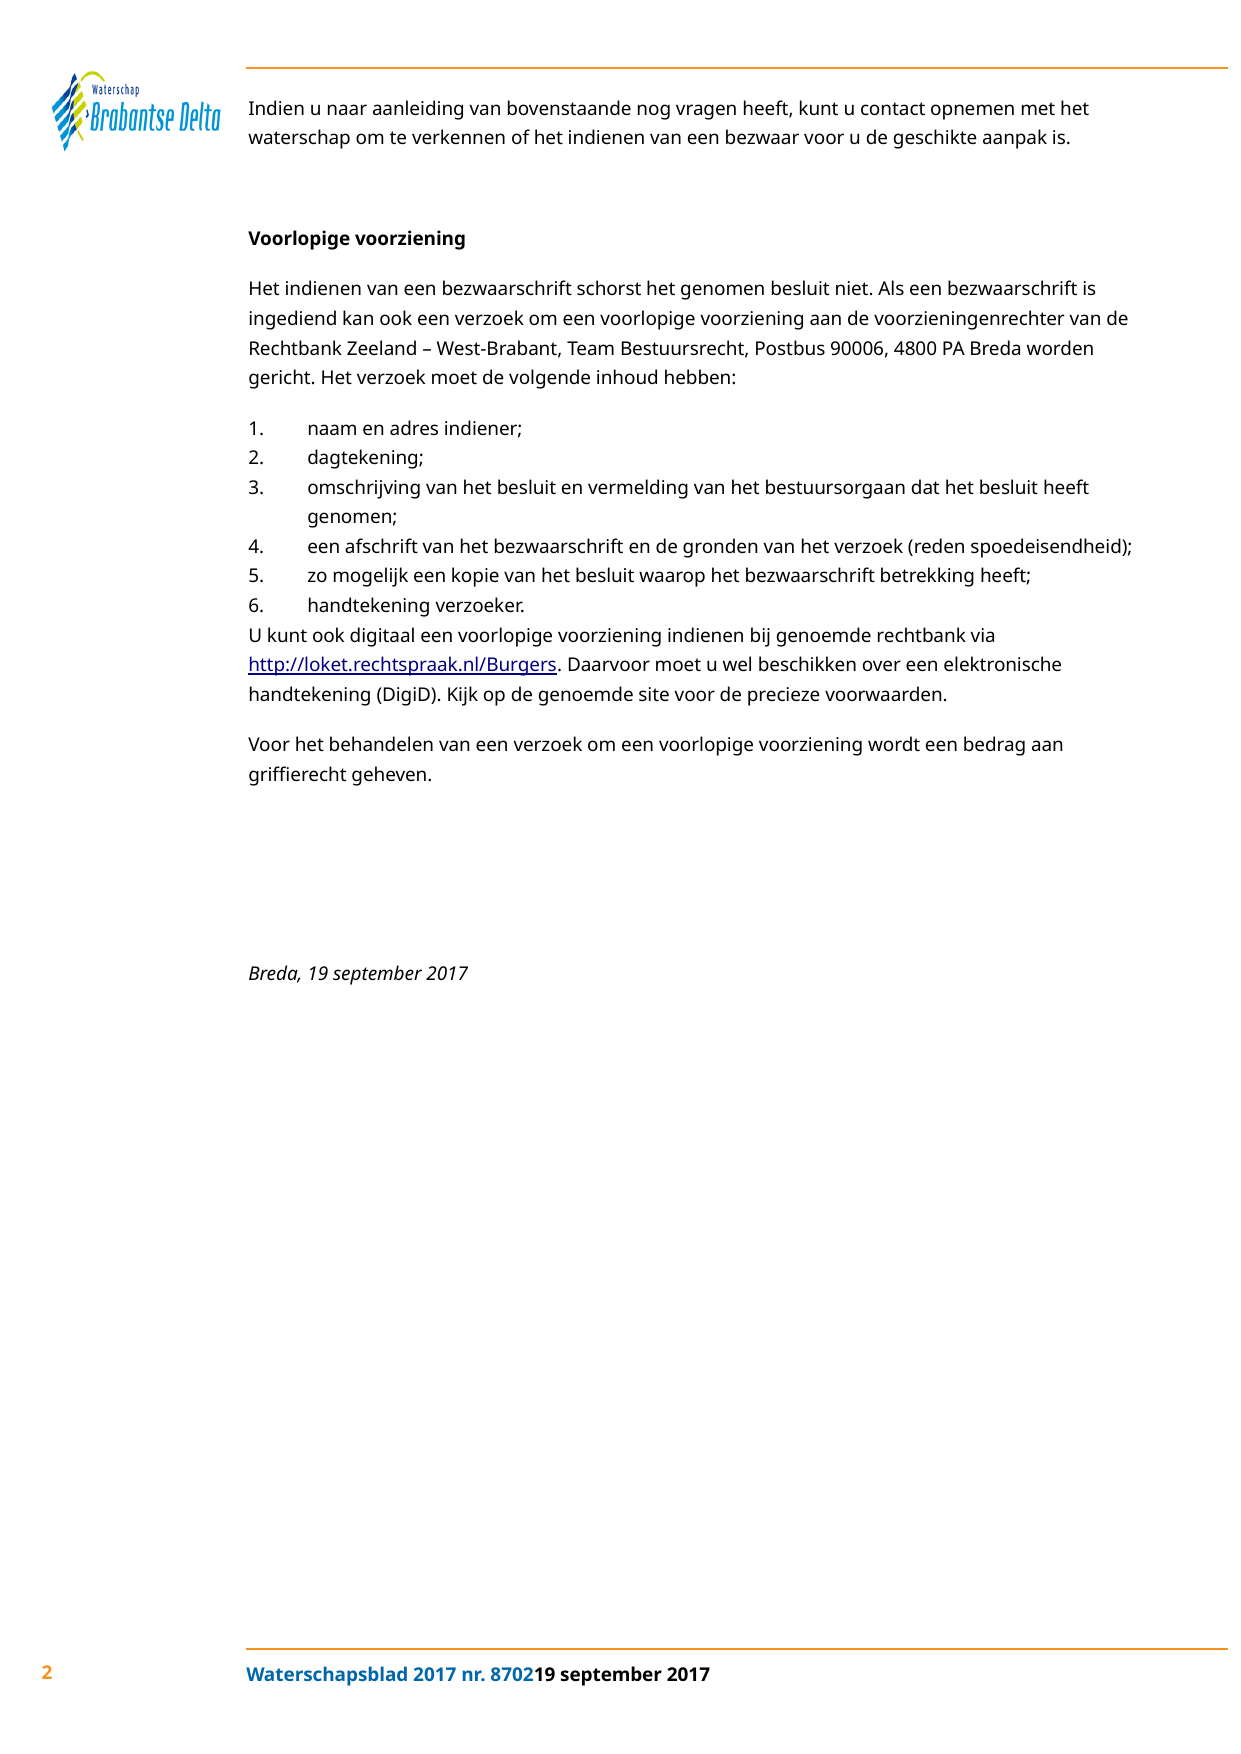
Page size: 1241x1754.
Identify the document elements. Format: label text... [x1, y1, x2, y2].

picture [41, 47, 231, 172]
list naam en adres indiener; [248, 415, 1152, 441]
list zo mogelijk een kopie van het besluit waarop het bezwaarschrift betrekking heeft; [248, 563, 1152, 588]
text Voorlopige voorziening [248, 225, 1152, 251]
text Breda, 19 september 2017 [248, 960, 1152, 986]
text U kunt ook digitaal een voorlopige voorziening indienen bij genoemde rechtbank via http://loket.rechtspraak.nl/Burgers. Daarvoor moet u wel beschikken over een elektronische handtekening (DigiD). Kijk op de genoemde site voor de precieze voorwaarden. [248, 622, 1152, 707]
text Voor het behandelen van een verzoek om een voorlopige voorziening wordt een bedrag aan griffierecht geheven. [248, 731, 1152, 787]
text Indien u naar aanleiding van bovenstaande nog vragen heeft, kunt u contact opnemen met het waterschap om te verkennen of het indienen van een bezwaar voor u de geschikte aanpak is. [248, 95, 1152, 150]
text Het indienen van een bezwaarschrift schorst het genomen besluit niet. Als een bezwaarschrift is ingediend kan ook een verzoek om een voorlopige voorziening aan de voorzieningenrechter van de Rechtbank Zeeland – West-Brabant, Team Bestuursrecht, Postbus 90006, 4800 PA Breda worden gericht. Het verzoek moet de volgende inhoud hebben: [248, 276, 1152, 390]
list handtekening verzoeker. [248, 592, 1152, 618]
list een afschrift van het bezwaarschrift en de gronden van het verzoek (reden spoedeisendheid); [248, 533, 1152, 559]
list omschrijving van het besluit en vermelding van het bestuursorgaan dat het besluit heeft genomen; [248, 474, 1152, 529]
list dagtekening; [248, 444, 1152, 470]
